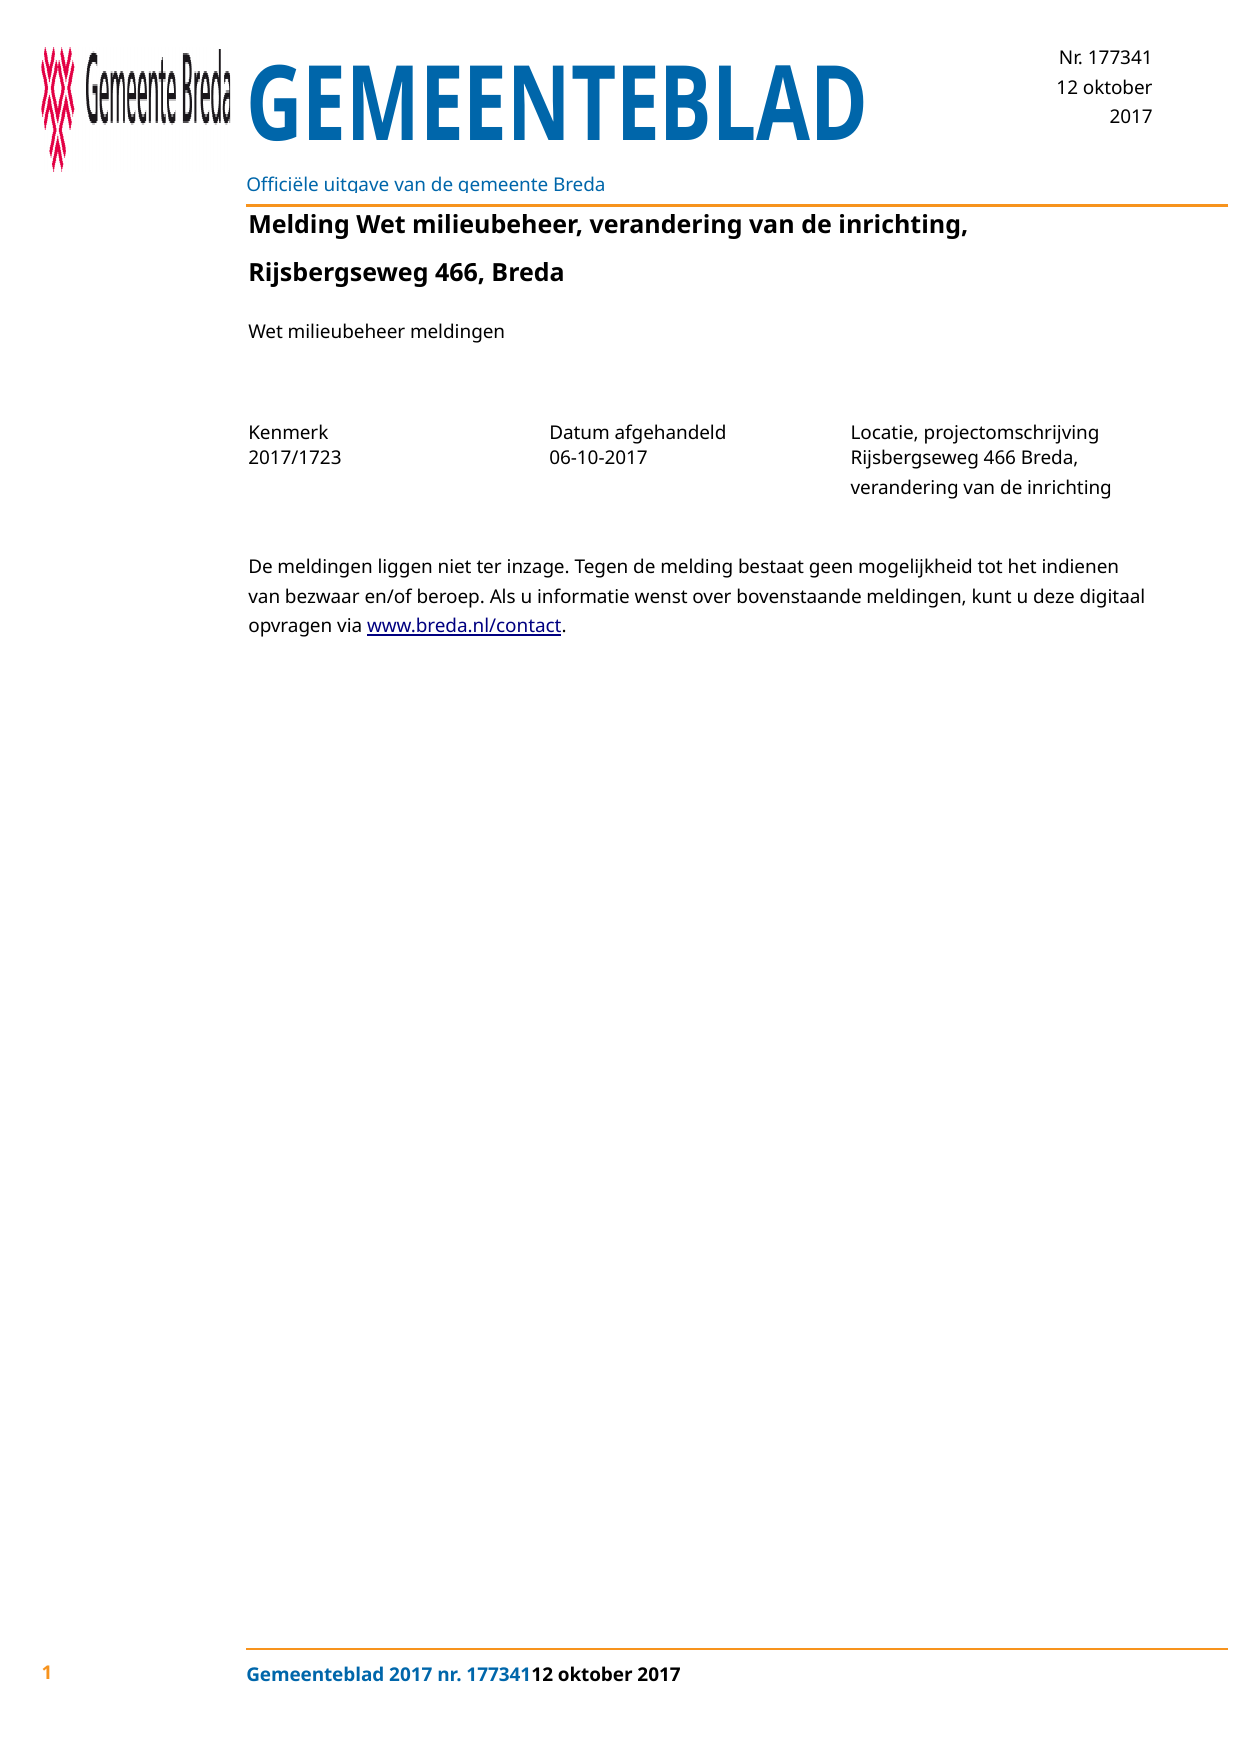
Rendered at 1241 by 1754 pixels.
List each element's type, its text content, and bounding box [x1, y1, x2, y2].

text Melding Wet milieubeheer, verandering van de inrichting, Rijsbergseweg 466, Breda [248, 207, 1152, 288]
table_header Locatie, projectomschrijving [850, 419, 1152, 444]
table_cell Rijsbergseweg 466 Breda, verandering van de inrichting [850, 445, 1152, 500]
picture [41, 47, 231, 172]
table_cell 06-10-2017 [549, 445, 850, 500]
table_header Kenmerk [248, 419, 549, 444]
table_cell 2017/1723 [248, 445, 549, 500]
text De meldingen liggen niet ter inzage. Tegen de melding bestaat geen mogelijkheid tot het indienen van bezwaar en/of beroep. Als u informatie wenst over bovenstaande meldingen, kunt u deze digitaal opvragen via www.breda.nl/contact. [248, 553, 1152, 638]
table_header Datum afgehandeld [549, 419, 850, 444]
text Wet milieubeheer meldingen [248, 318, 1152, 344]
